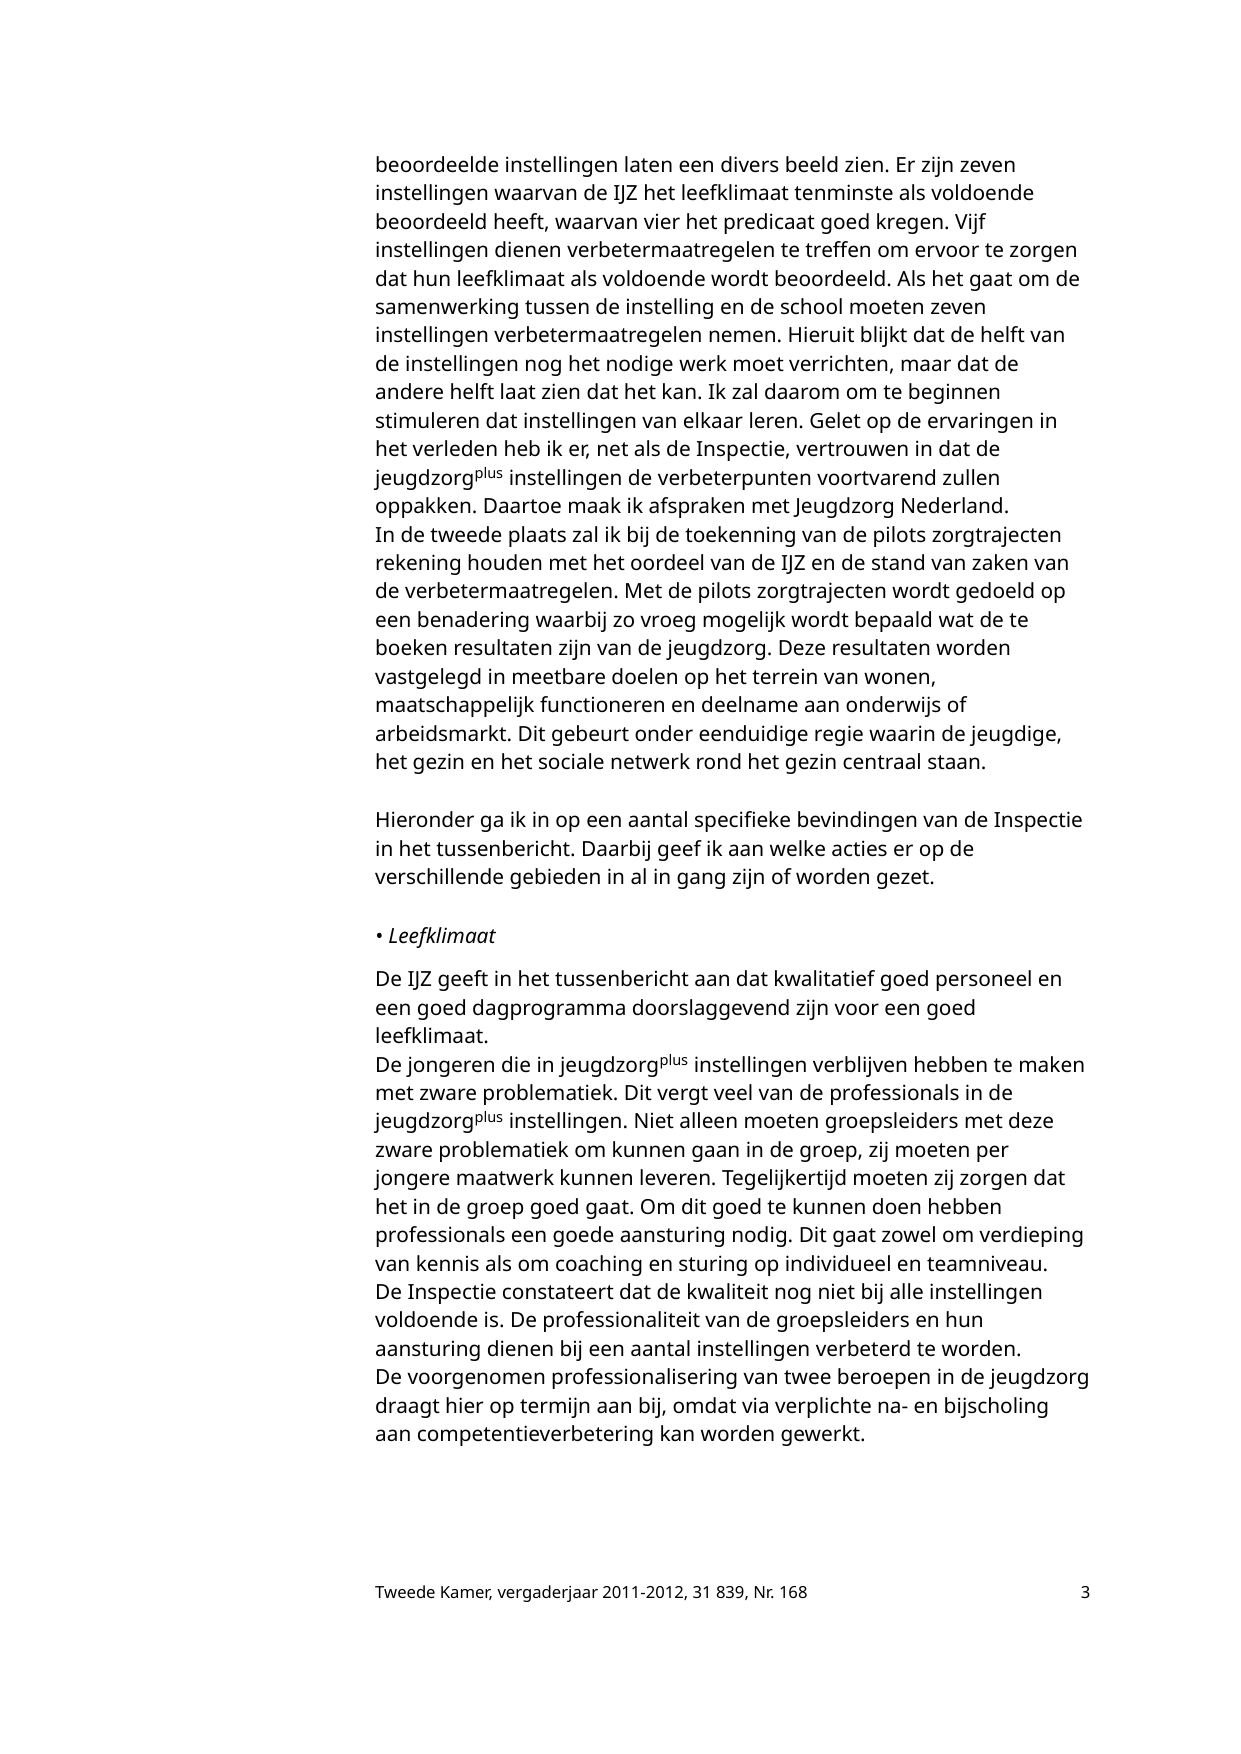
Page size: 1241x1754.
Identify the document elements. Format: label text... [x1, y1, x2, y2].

text De jongeren die in jeugdzorgplus instellingen verblijven hebben te maken met zware problematiek. Dit vergt veel van de professionals in de jeugdzorgplus instellingen. Niet alleen moeten groepsleiders met deze zware problematiek om kunnen gaan in de groep, zij moeten per jongere maatwerk kunnen leveren. Tegelijkertijd moeten zij zorgen dat het in de groep goed gaat. Om dit goed te kunnen doen hebben professionals een goede aansturing nodig. Dit gaat zowel om verdieping van kennis als om coaching en sturing op individueel en teamniveau. [375, 1050, 1090, 1277]
text De voorgenomen professionalisering van twee beroepen in de jeugdzorg draagt hier op termijn aan bij, omdat via verplichte na- en bijscholing aan competentieverbetering kan worden gewerkt. [375, 1362, 1090, 1448]
text De Inspectie constateert dat de kwaliteit nog niet bij alle instellingen voldoende is. De professionaliteit van de groepsleiders en hun aansturing dienen bij een aantal instellingen verbeterd te worden. [375, 1277, 1090, 1362]
text Hieronder ga ik in op een aantal specifieke bevindingen van de Inspectie in het tussenbericht. Daarbij geef ik aan welke acties er op de verschillende gebieden in al in gang zijn of worden gezet. [375, 806, 1090, 891]
text • Leefklimaat [375, 921, 1090, 949]
text beoordeelde instellingen laten een divers beeld zien. Er zijn zeven instellingen waarvan de IJZ het leefklimaat tenminste als voldoende beoordeeld heeft, waarvan vier het predicaat goed kregen. Vijf instellingen dienen verbetermaatregelen te treffen om ervoor te zorgen dat hun leefklimaat als voldoende wordt beoordeeld. Als het gaat om de samenwerking tussen de instelling en de school moeten zeven instellingen verbetermaatregelen nemen. Hieruit blijkt dat de helft van de instellingen nog het nodige werk moet verrichten, maar dat de andere helft laat zien dat het kan. Ik zal daarom om te beginnen stimuleren dat instellingen van elkaar leren. Gelet op de ervaringen in het verleden heb ik er, net als de Inspectie, vertrouwen in dat de jeugdzorgplus instellingen de verbeterpunten voortvarend zullen oppakken. Daartoe maak ik afspraken met Jeugdzorg Nederland. [375, 150, 1090, 520]
text In de tweede plaats zal ik bij de toekenning van de pilots zorgtrajecten rekening houden met het oordeel van de IJZ en de stand van zaken van de verbetermaatregelen. Met de pilots zorgtrajecten wordt gedoeld op een benadering waarbij zo vroeg mogelijk wordt bepaald wat de te boeken resultaten zijn van de jeugdzorg. Deze resultaten worden vastgelegd in meetbare doelen op het terrein van wonen, maatschappelijk functioneren en deelname aan onderwijs of arbeidsmarkt. Dit gebeurt onder eenduidige regie waarin de jeugdige, het gezin en het sociale netwerk rond het gezin centraal staan. [375, 520, 1090, 776]
text De IJZ geeft in het tussenbericht aan dat kwalitatief goed personeel en een goed dagprogramma doorslaggevend zijn voor een goed leefklimaat. [375, 964, 1090, 1050]
